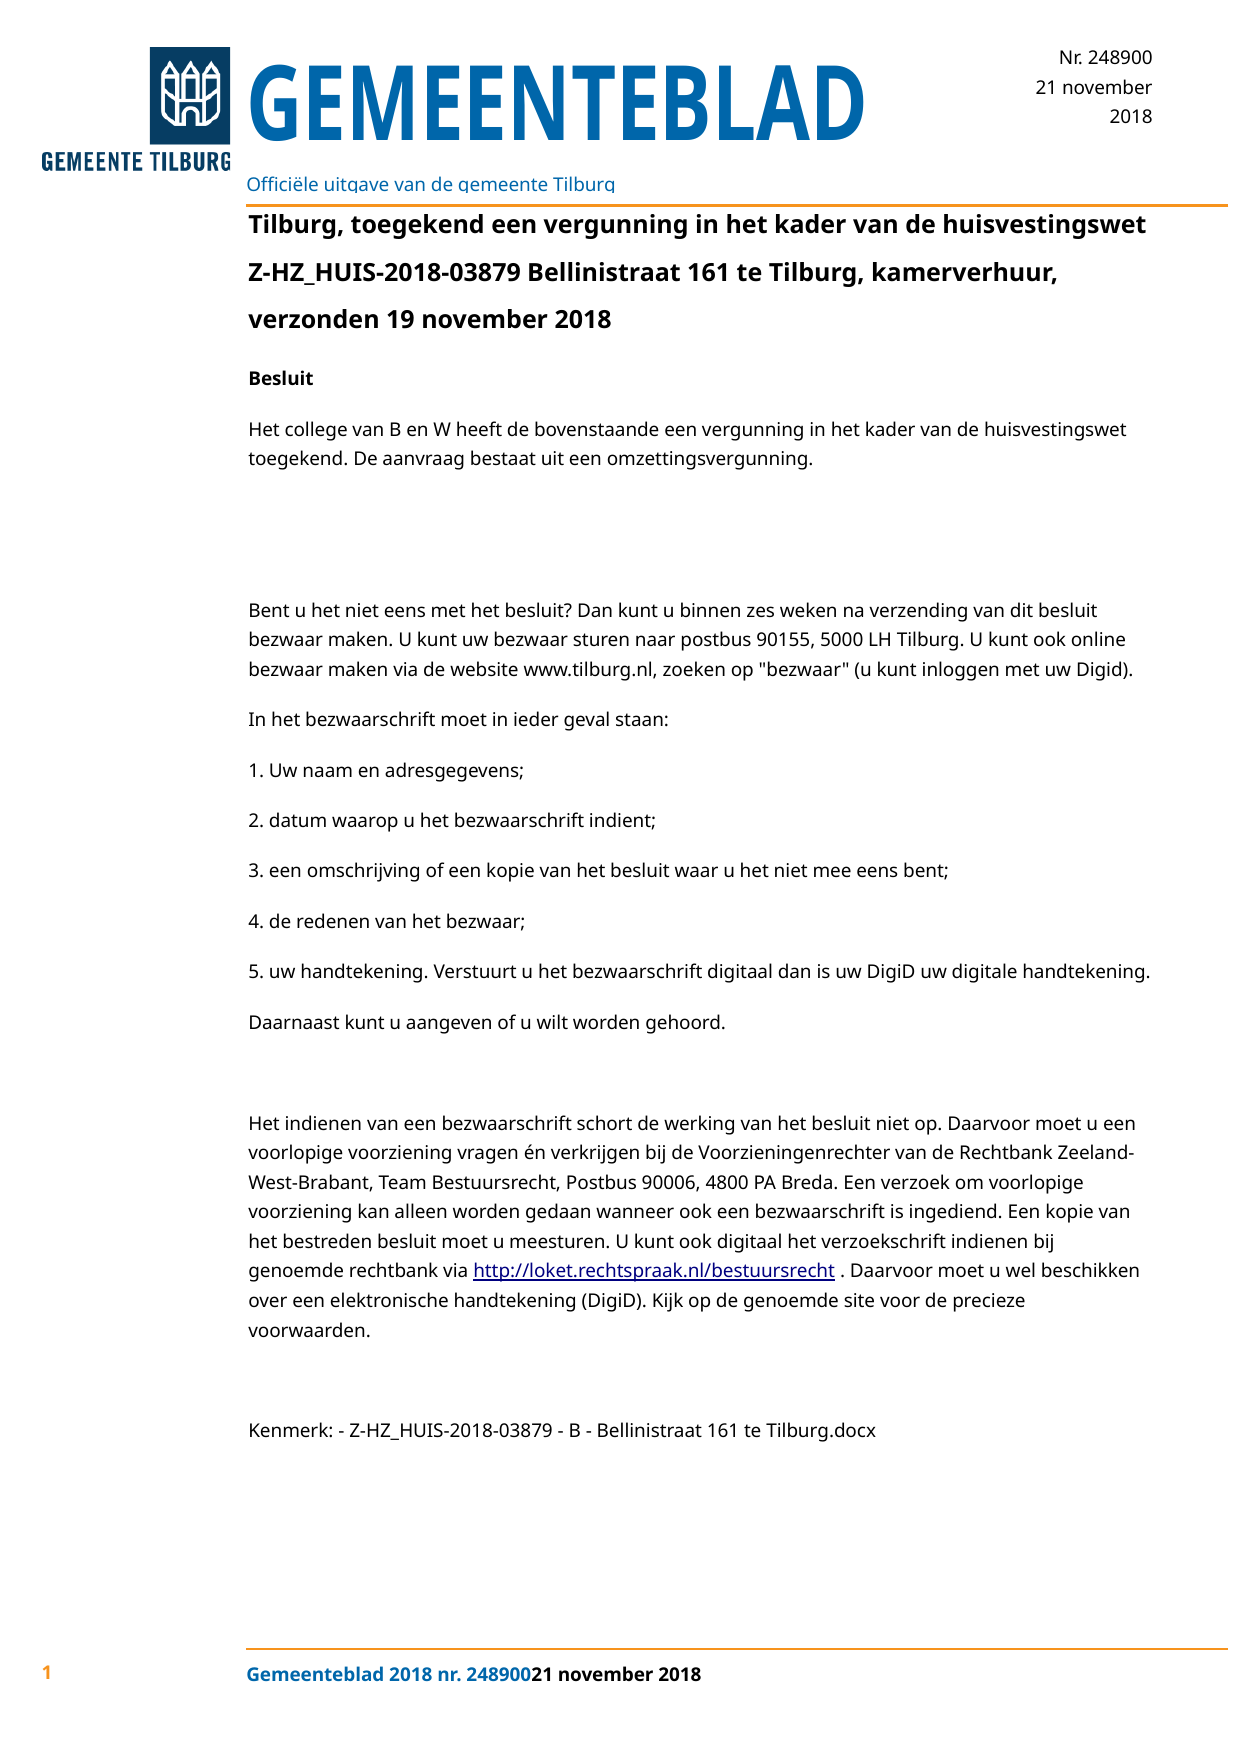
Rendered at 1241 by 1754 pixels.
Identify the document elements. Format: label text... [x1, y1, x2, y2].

text 4. de redenen van het bezwaar; [248, 908, 1152, 934]
text 3. een omschrijving of een kopie van het besluit waar u het niet mee eens bent; [248, 858, 1152, 883]
text Het indienen van een bezwaarschrift schort de werking van het besluit niet op. Daarvoor moet u een voorlopige voorziening vragen én verkrijgen bij de Voorzieningenrechter van de Rechtbank Zeeland-West-Brabant, Team Bestuursrecht, Postbus 90006, 4800 PA Breda. Een verzoek om voorlopige voorziening kan alleen worden gedaan wanneer ook een bezwaarschrift is ingediend. Een kopie van het bestreden besluit moet u meesturen. U kunt ook digitaal het verzoekschrift indienen bij genoemde rechtbank via http://loket.rechtspraak.nl/bestuursrecht . Daarvoor moet u wel beschikken over een elektronische handtekening (DigiD). Kijk op de genoemde site voor de precieze voorwaarden. [248, 1110, 1152, 1342]
text In het bezwaarschrift moet in ieder geval staan: [248, 706, 1152, 732]
text 2. datum waarop u het bezwaarschrift indient; [248, 807, 1152, 833]
text Daarnaast kunt u aangeven of u wilt worden gehoord. [248, 1009, 1152, 1034]
text Kenmerk: - Z-HZ_HUIS-2018-03879 - B - Bellinistraat 161 te Tilburg.docx [248, 1418, 1152, 1443]
text 1. Uw naam en adresgegevens; [248, 757, 1152, 782]
text Het college van B en W heeft de bovenstaande een vergunning in het kader van de huisvestingswet toegekend. De aanvraag bestaat uit een omzettingsvergunning. [248, 416, 1152, 471]
text Besluit [248, 366, 1152, 391]
text Tilburg, toegekend een vergunning in het kader van de huisvestingswet Z-HZ_HUIS-2018-03879 Bellinistraat 161 te Tilburg, kamerverhuur, verzonden 19 november 2018 [248, 207, 1152, 336]
text 5. uw handtekening. Verstuurt u het bezwaarschrift digitaal dan is uw DigiD uw digitale handtekening. [248, 958, 1152, 984]
picture [41, 47, 231, 172]
text Bent u het niet eens met het besluit? Dan kunt u binnen zes weken na verzending van dit besluit bezwaar maken. U kunt uw bezwaar sturen naar postbus 90155, 5000 LH Tilburg. U kunt ook online bezwaar maken via de website www.tilburg.nl, zoeken op "bezwaar" (u kunt inloggen met uw Digid). [248, 597, 1152, 682]
